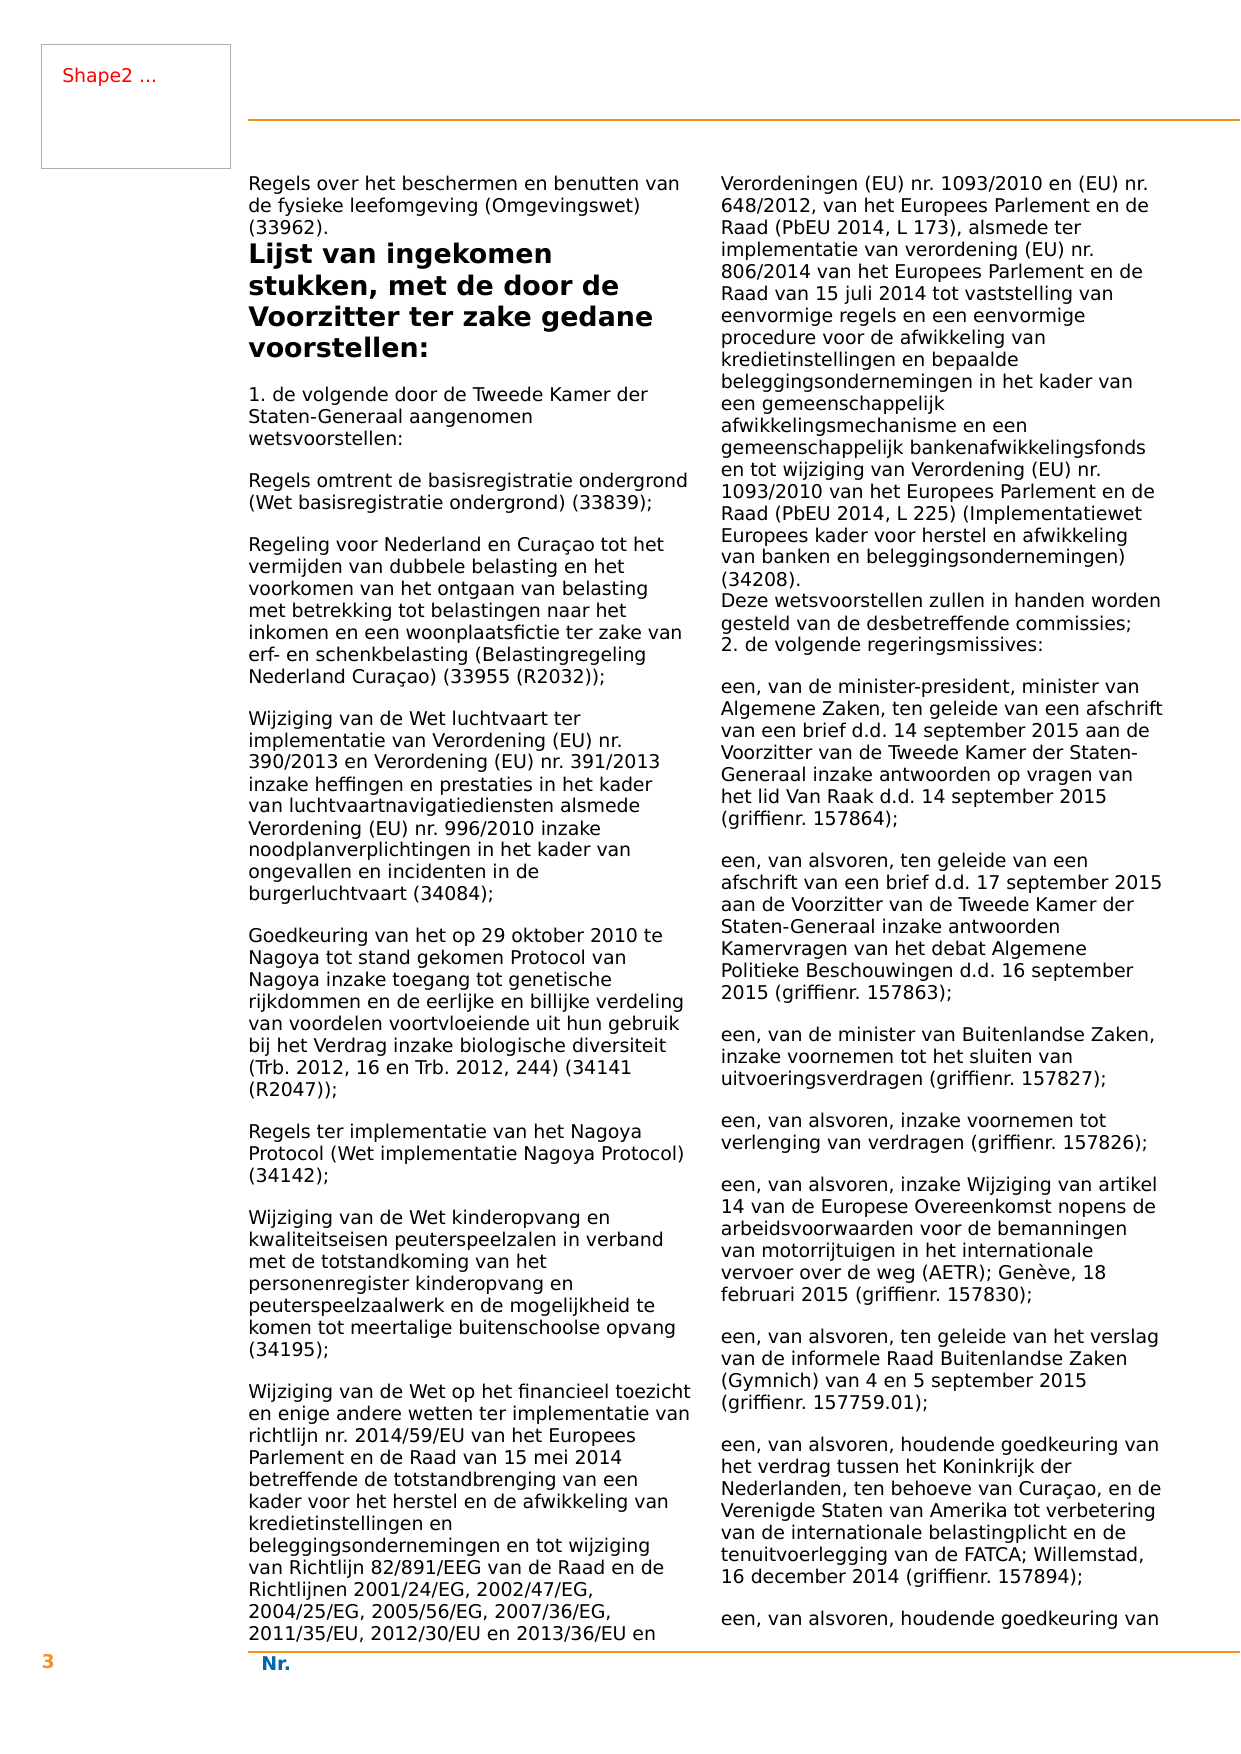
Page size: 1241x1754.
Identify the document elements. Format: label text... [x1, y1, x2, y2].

text Regels ter implementatie van het Nagoya Protocol (Wet implementatie Nagoya Protocol) (34142); [248, 1121, 691, 1187]
text Regels over het beschermen en benutten van de fysieke leefomgeving (Omgevingswet) (33962). [248, 173, 691, 239]
text een, van alsvoren, houdende goedkeuring van [721, 1608, 1163, 1629]
text een, van de minister-president, minister van Algemene Zaken, ten geleide van een afschrift van een brief d.d. 14 september 2015 aan de Voorzitter van de Tweede Kamer der Staten-Generaal inzake antwoorden op vragen van het lid Van Raak d.d. 14 september 2015 (griffienr. 157864); [721, 676, 1163, 830]
text een, van alsvoren, houdende goedkeuring van het verdrag tussen het Koninkrijk der Nederlanden, ten behoeve van Curaçao, en de Verenigde Staten van Amerika tot verbetering van de internationale belastingplicht en de tenuitvoerlegging van de FATCA; Willemstad, 16 december 2014 (griffienr. 157894); [721, 1434, 1163, 1588]
text Deze wetsvoorstellen zullen in handen worden gesteld van de desbetreffende commissies; [721, 590, 1163, 634]
text een, van alsvoren, ten geleide van een afschrift van een brief d.d. 17 september 2015 aan de Voorzitter van de Tweede Kamer der Staten-Generaal inzake antwoorden Kamervragen van het debat Algemene Politieke Beschouwingen d.d. 16 september 2015 (griffienr. 157863); [721, 850, 1163, 1004]
text 1. de volgende door de Tweede Kamer der Staten-Generaal aangenomen wetsvoorstellen: [248, 384, 691, 450]
text een, van alsvoren, inzake voornemen tot verlenging van verdragen (griffienr. 157826); [721, 1110, 1163, 1154]
text Regels omtrent de basisregistratie ondergrond (Wet basisregistratie ondergrond) (33839); [248, 470, 691, 514]
title Lijst van ingekomen stukken, met de door de Voorzitter ter zake gedane voorstellen: [248, 239, 691, 364]
text Goedkeuring van het op 29 oktober 2010 te Nagoya tot stand gekomen Protocol van Nagoya inzake toegang tot genetische rijkdommen en de eerlijke en billijke verdeling van voordelen voortvloeiende uit hun gebruik bij het Verdrag inzake biologische diversiteit (Trb. 2012, 16 en Trb. 2012, 244) (34141 (R2047)); [248, 925, 691, 1101]
text 2. de volgende regeringsmissives: [721, 634, 1163, 656]
text Verordeningen (EU) nr. 1093/2010 en (EU) nr. 648/2012, van het Europees Parlement en de Raad (PbEU 2014, L 173), alsmede ter implementatie van verordening (EU) nr. 806/2014 van het Europees Parlement en de Raad van 15 juli 2014 tot vaststelling van eenvormige regels en een eenvormige procedure voor de afwikkeling van kredietinstellingen en bepaalde beleggingsondernemingen in het kader van een gemeenschappelijk afwikkelingsmechanisme en een gemeenschappelijk bankenafwikkelingsfonds en tot wijziging van Verordening (EU) nr. 1093/2010 van het Europees Parlement en de Raad (PbEU 2014, L 225) (Implementatiewet Europees kader voor herstel en afwikkeling van banken en beleggingsondernemingen) (34208). [721, 173, 1163, 590]
text een, van de minister van Buitenlandse Zaken, inzake voornemen tot het sluiten van uitvoeringsverdragen (griffienr. 157827); [721, 1024, 1163, 1090]
text een, van alsvoren, inzake Wijziging van artikel 14 van de Europese Overeenkomst nopens de arbeidsvoorwaarden voor de bemanningen van motorrijtuigen in het internationale vervoer over de weg (AETR); Genève, 18 februari 2015 (griffienr. 157830); [721, 1174, 1163, 1306]
text Regeling voor Nederland en Curaçao tot het vermijden van dubbele belasting en het voorkomen van het ontgaan van belasting met betrekking tot belastingen naar het inkomen en een woonplaatsfictie ter zake van erf- en schenkbelasting (Belastingregeling Nederland Curaçao) (33955 (R2032)); [248, 534, 691, 687]
text Wijziging van de Wet kinderopvang en kwaliteitseisen peuterspeelzalen in verband met de totstandkoming van het personenregister kinderopvang en peuterspeelzaalwerk en de mogelijkheid te komen tot meertalige buitenschoolse opvang (34195); [248, 1207, 691, 1361]
text een, van alsvoren, ten geleide van het verslag van de informele Raad Buitenlandse Zaken (Gymnich) van 4 en 5 september 2015 (griffienr. 157759.01); [721, 1326, 1163, 1414]
text Wijziging van de Wet luchtvaart ter implementatie van Verordening (EU) nr. 390/2013 en Verordening (EU) nr. 391/2013 inzake heffingen en prestaties in het kader van luchtvaartnavigatiediensten alsmede Verordening (EU) nr. 996/2010 inzake noodplanverplichtingen in het kader van ongevallen en incidenten in de burgerluchtvaart (34084); [248, 707, 691, 905]
text Wijziging van de Wet op het financieel toezicht en enige andere wetten ter implementatie van richtlijn nr. 2014/59/EU van het Europees Parlement en de Raad van 15 mei 2014 betreffende de totstandbrenging van een kader voor het herstel en de afwikkeling van kredietinstellingen en beleggingsondernemingen en tot wijziging van Richtlijn 82/891/EEG van de Raad en de Richtlijnen 2001/24/EG, 2002/47/EG, 2004/25/EG, 2005/56/EG, 2007/36/EG, 2011/35/EU, 2012/30/EU en 2013/36/EU en [248, 1381, 691, 1645]
